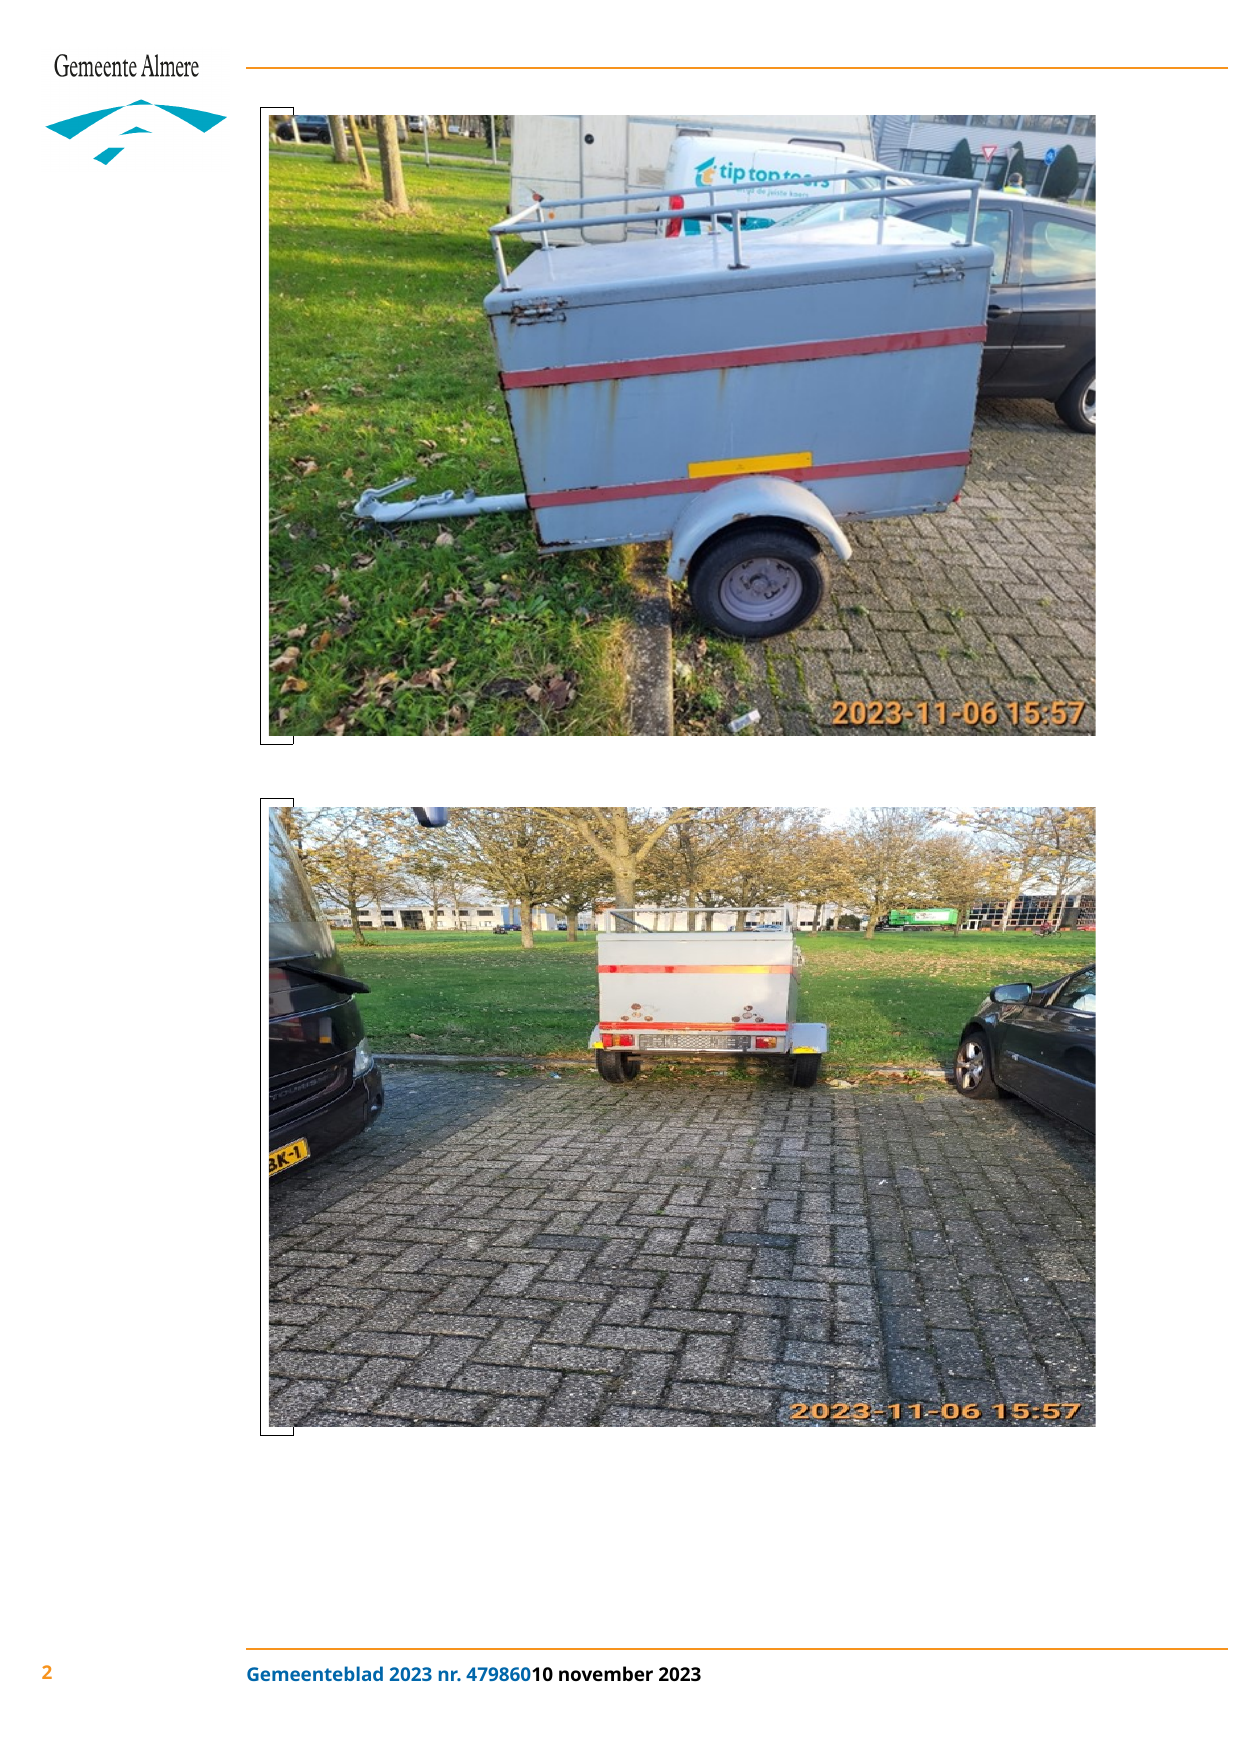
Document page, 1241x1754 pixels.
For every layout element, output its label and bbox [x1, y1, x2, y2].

picture [268, 115, 1096, 736]
picture [268, 807, 1096, 1427]
picture [41, 47, 231, 172]
